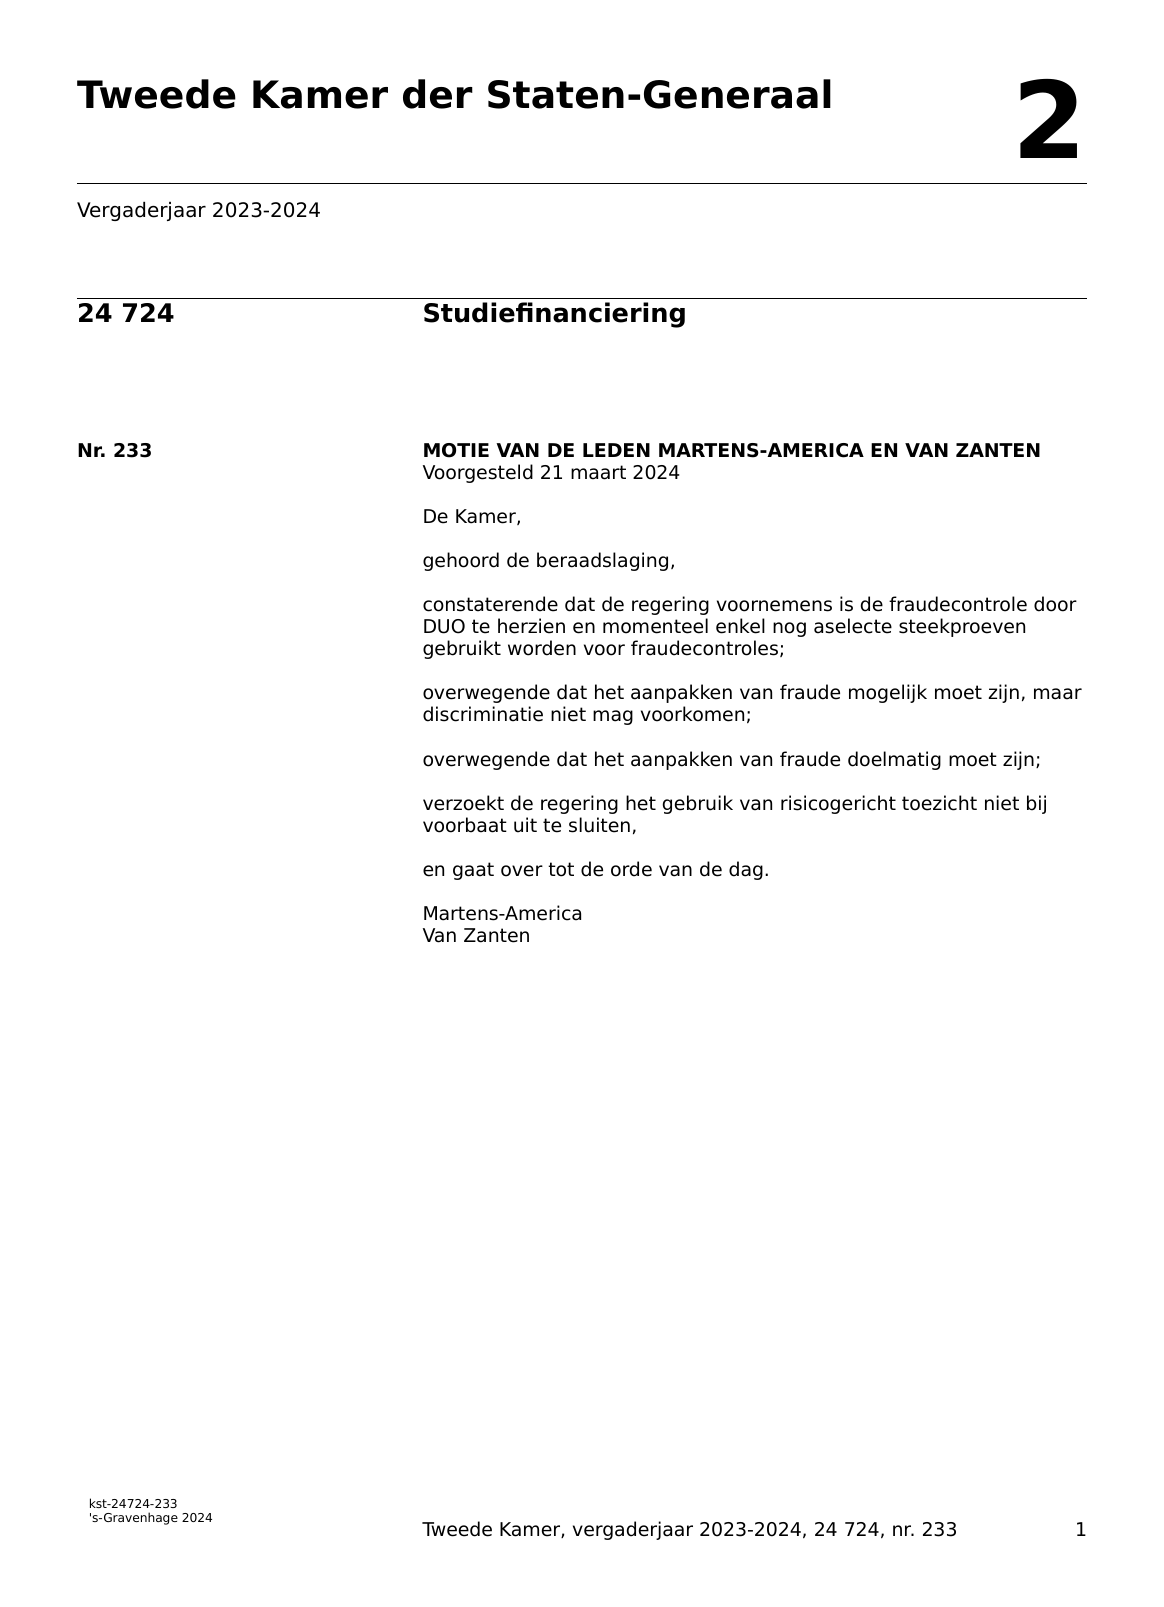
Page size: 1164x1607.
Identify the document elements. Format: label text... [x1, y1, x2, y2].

text Van Zanten [422, 925, 1087, 947]
text kst-24724-233 [88, 1497, 323, 1511]
text en gaat over tot de orde van de dag. [422, 859, 1087, 881]
text De Kamer, [422, 506, 1087, 528]
text 's-Gravenhage 2024 [88, 1511, 323, 1525]
subtitle Nr. 233 MOTIE VAN DE LEDEN MARTENS-AMERICA EN VAN ZANTEN [77, 440, 1087, 462]
text overwegende dat het aanpakken van fraude doelmatig moet zijn; [422, 748, 1087, 770]
text verzoekt de regering het gebruik van risicogericht toezicht niet bij voorbaat uit te sluiten, [422, 793, 1087, 837]
subtitle 24 724 Studiefinanciering [77, 299, 1087, 329]
text overwegende dat het aanpakken van fraude mogelijk moet zijn, maar discriminatie niet mag voorkomen; [422, 682, 1087, 726]
text constaterende dat de regering voornemens is de fraudecontrole door DUO te herzien en momenteel enkel nog aselecte steekproeven gebruikt worden voor fraudecontroles; [422, 594, 1087, 660]
text Martens-America [422, 903, 1087, 925]
table_header 2 [886, 59, 1087, 183]
table_header Tweede Kamer der Staten-Generaal [77, 59, 886, 183]
text gehoord de beraadslaging, [422, 550, 1087, 572]
text Voorgesteld 21 maart 2024 [422, 462, 1087, 484]
table_cell Vergaderjaar 2023-2024 [77, 184, 1087, 298]
